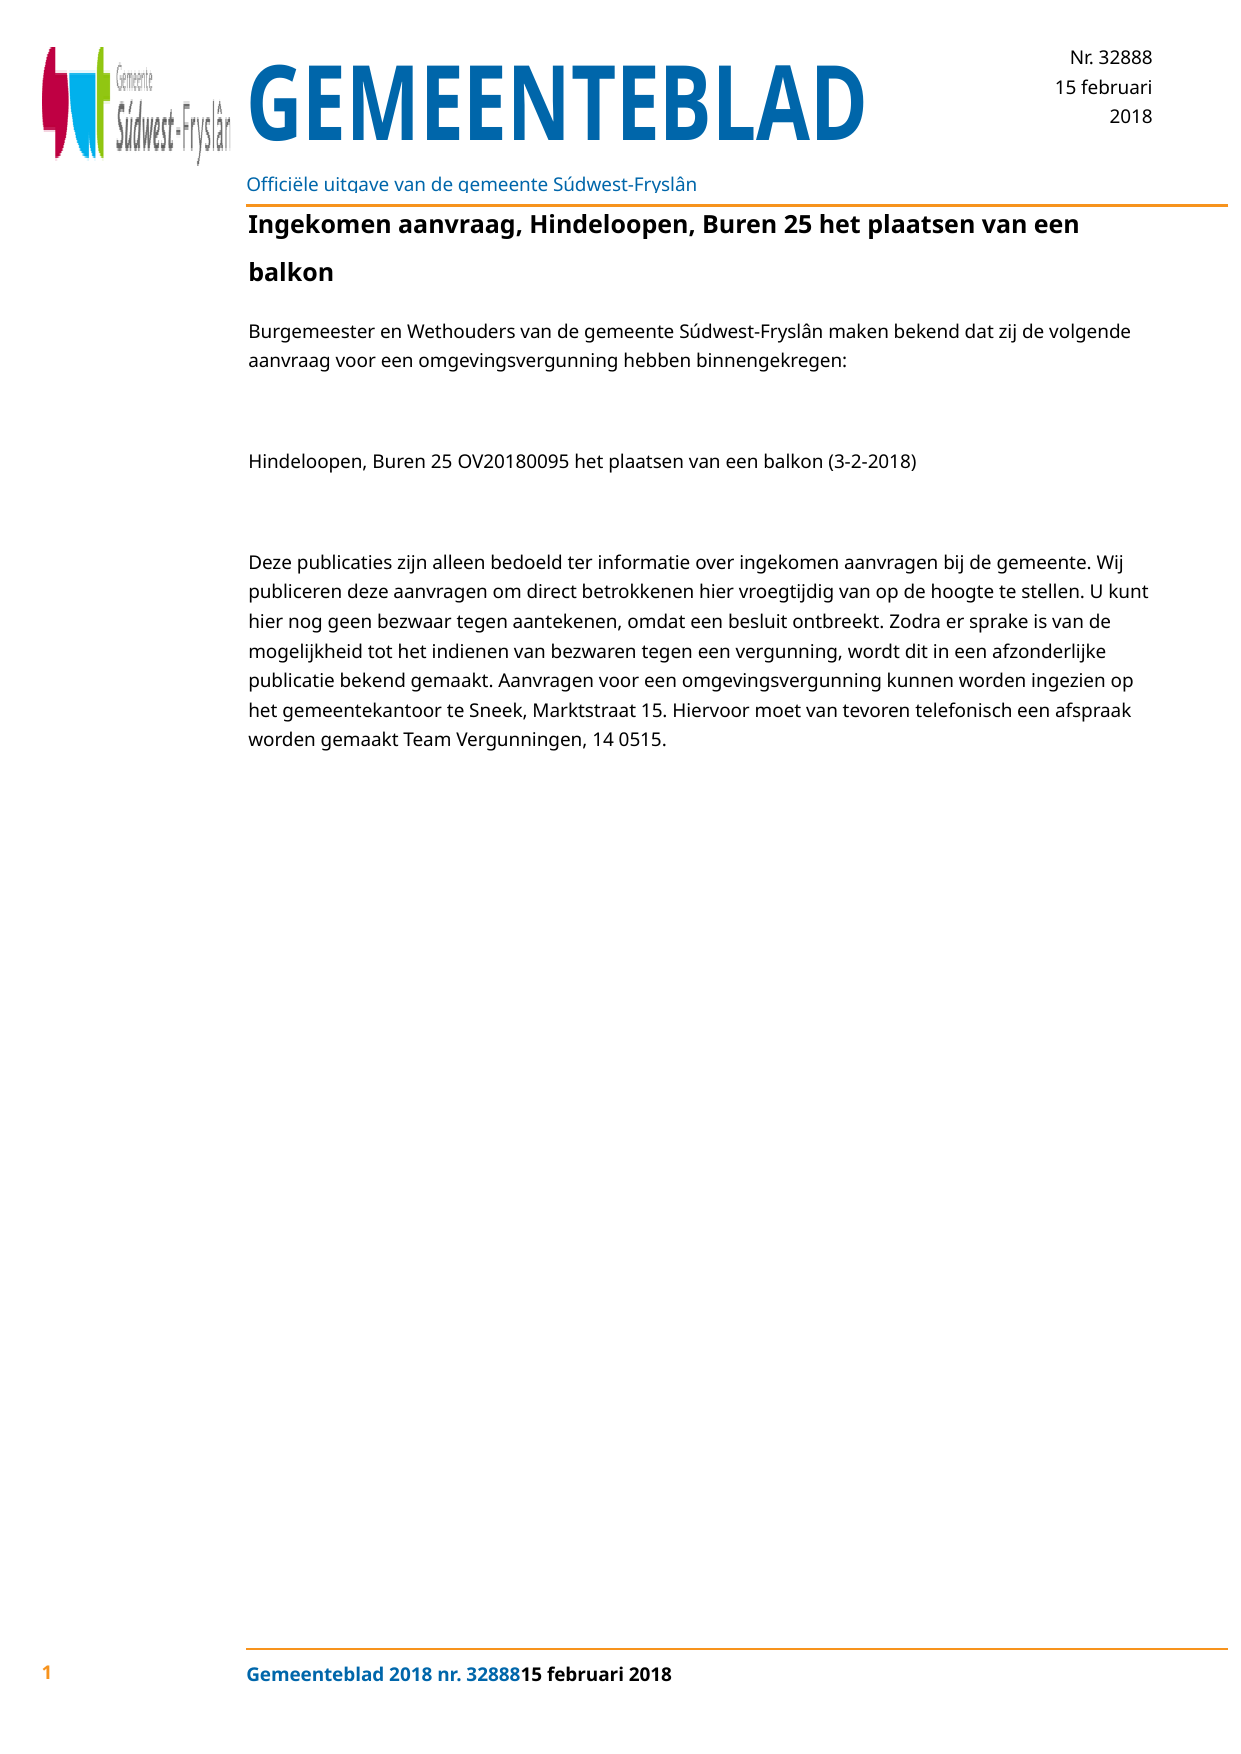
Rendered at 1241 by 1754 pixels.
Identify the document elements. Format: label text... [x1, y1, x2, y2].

text Hindeloopen, Buren 25 OV20180095 het plaatsen van een balkon (3-2-2018) [248, 448, 1152, 474]
picture [41, 47, 231, 172]
text Deze publicaties zijn alleen bedoeld ter informatie over ingekomen aanvragen bij de gemeente. Wij publiceren deze aanvragen om direct betrokkenen hier vroegtijdig van op de hoogte te stellen. U kunt hier nog geen bezwaar tegen aantekenen, omdat een besluit ontbreekt. Zodra er sprake is van de mogelijkheid tot het indienen van bezwaren tegen een vergunning, wordt dit in een afzonderlijke publicatie bekend gemaakt. Aanvragen voor een omgevingsvergunning kunnen worden ingezien op het gemeentekantoor te Sneek, Marktstraat 15. Hiervoor moet van tevoren telefonisch een afspraak worden gemaakt Team Vergunningen, 14 0515. [248, 549, 1152, 752]
text Ingekomen aanvraag, Hindeloopen, Buren 25 het plaatsen van een balkon [248, 207, 1152, 288]
text Burgemeester en Wethouders van de gemeente Súdwest-Fryslân maken bekend dat zij de volgende aanvraag voor een omgevingsvergunning hebben binnengekregen: [248, 318, 1152, 373]
